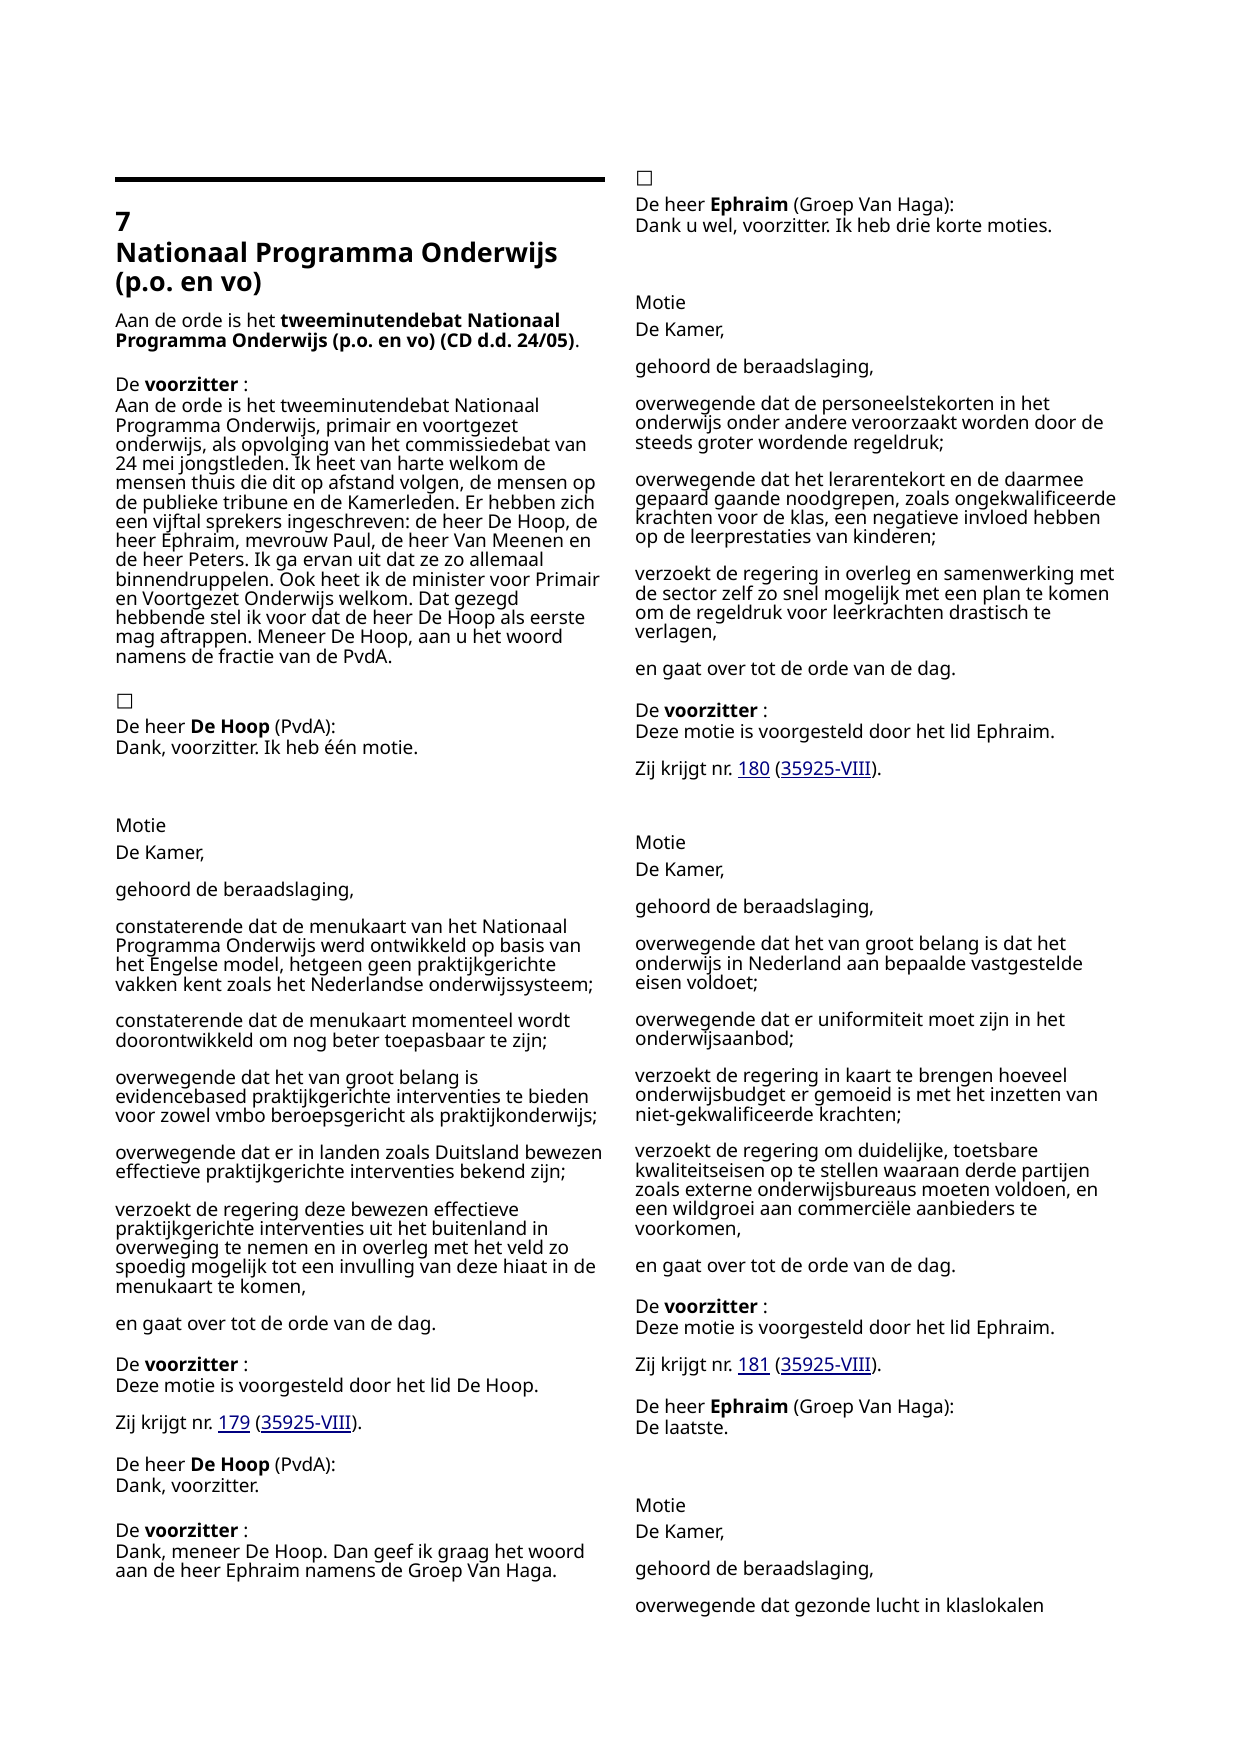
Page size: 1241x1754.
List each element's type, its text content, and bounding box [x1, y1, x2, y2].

text Deze motie is voorgesteld door het lid De Hoop. [115, 1377, 605, 1397]
text De heer Ephraim (Groep Van Haga): [635, 191, 1125, 217]
text overwegende dat er uniformiteit moet zijn in het onderwijsaanbod; [635, 1011, 1125, 1049]
text overwegende dat gezonde lucht in klaslokalen [635, 1597, 1125, 1617]
text De voorzitter : [635, 697, 1125, 723]
text gehoord de beraadslaging, [635, 898, 1125, 917]
text Dank u wel, voorzitter. Ik heb drie korte moties. [635, 217, 1125, 236]
text en gaat over tot de orde van de dag. [635, 1257, 1125, 1276]
text ⬜ [115, 688, 605, 714]
text Deze motie is voorgesteld door het lid Ephraim. [635, 723, 1125, 742]
text Motie [635, 289, 1125, 315]
text constaterende dat de menukaart momenteel wordt doorontwikkeld om nog beter toepasbaar te zijn; [115, 1012, 605, 1051]
text verzoekt de regering in kaart te brengen hoeveel onderwijsbudget er gemoeid is met het inzetten van niet-gekwalificeerde krachten; [635, 1067, 1125, 1125]
text verzoekt de regering deze bewezen effectieve praktijkgerichte interventies uit het buitenland in overweging te nemen en in overleg met het veld zo spoedig mogelijk tot een invulling van deze hiaat in de menukaart te komen, [115, 1201, 605, 1297]
text overwegende dat het van groot belang is evidencebased praktijkgerichte interventies te bieden voor zowel vmbo beroepsgericht als praktijkonderwijs; [115, 1069, 605, 1127]
text De heer De Hoop (PvdA): [115, 1451, 605, 1477]
text Nationaal Programma Onderwijs (p.o. en vo) [115, 239, 605, 312]
text overwegende dat er in landen zoals Duitsland bewezen effectieve praktijkgerichte interventies bekend zijn; [115, 1144, 605, 1183]
text Dank, voorzitter. Ik heb één motie. [115, 739, 605, 759]
text De Kamer, [115, 844, 605, 863]
text Zij krijgt nr. 180 (35925-VIII). [635, 760, 1125, 779]
text Zij krijgt nr. 179 (35925-VIII). [115, 1414, 605, 1433]
text De Kamer, [635, 861, 1125, 881]
text gehoord de beraadslaging, [635, 358, 1125, 377]
text Deze motie is voorgesteld door het lid Ephraim. [635, 1319, 1125, 1338]
text De voorzitter : [115, 1517, 605, 1543]
text Zij krijgt nr. 181 (35925-VIII). [635, 1356, 1125, 1376]
text verzoekt de regering om duidelijke, toetsbare kwaliteitseisen op te stellen waaraan derde partijen zoals externe onderwijsbureaus moeten voldoen, en een wildgroei aan commerciële aanbieders te voorkomen, [635, 1142, 1125, 1239]
text Dank, voorzitter. [115, 1477, 605, 1496]
text Aan de orde is het tweeminutendebat Nationaal Programma Onderwijs, primair en voortgezet onderwijs, als opvolging van het commissiedebat van 24 mei jongstleden. Ik heet van harte welkom de mensen thuis die dit op afstand volgen, de mensen op de publieke tribune en de Kamerleden. Er hebben zich een vijftal sprekers ingeschreven: de heer De Hoop, de heer Ephraim, mevrouw Paul, de heer Van Meenen en de heer Peters. Ik ga ervan uit dat ze zo allemaal binnendruppelen. Ook heet ik de minister voor Primair en Voortgezet Onderwijs welkom. Dat gezegd hebbende stel ik voor dat de heer De Hoop als eerste mag aftrappen. Meneer De Hoop, aan u het woord namens de fractie van de PvdA. [115, 397, 605, 667]
text overwegende dat het lerarentekort en de daarmee gepaard gaande noodgrepen, zoals ongekwalificeerde krachten voor de klas, een negatieve invloed hebben op de leerprestaties van kinderen; [635, 471, 1125, 548]
text 7 [115, 203, 605, 239]
text gehoord de beraadslaging, [635, 1560, 1125, 1580]
text overwegende dat het van groot belang is dat het onderwijs in Nederland aan bepaalde vastgestelde eisen voldoet; [635, 935, 1125, 993]
text De heer De Hoop (PvdA): [115, 714, 605, 739]
text en gaat over tot de orde van de dag. [635, 660, 1125, 679]
text De Kamer, [635, 321, 1125, 340]
text ⬜ [635, 165, 1125, 191]
text constaterende dat de menukaart van het Nationaal Programma Onderwijs werd ontwikkeld op basis van het Engelse model, hetgeen geen praktijkgerichte vakken kent zoals het Nederlandse onderwijssysteem; [115, 918, 605, 995]
text Motie [635, 1492, 1125, 1517]
text De voorzitter : [635, 1293, 1125, 1319]
text overwegende dat de personeelstekorten in het onderwijs onder andere veroorzaakt worden door de steeds groter wordende regeldruk; [635, 395, 1125, 453]
text De heer Ephraim (Groep Van Haga): [635, 1393, 1125, 1419]
text De voorzitter : [115, 372, 605, 397]
text De voorzitter : [115, 1352, 605, 1377]
text en gaat over tot de orde van de dag. [115, 1314, 605, 1334]
text Motie [635, 829, 1125, 855]
text De Kamer, [635, 1523, 1125, 1543]
text Aan de orde is het tweeminutendebat Nationaal Programma Onderwijs (p.o. en vo) (CD d.d. 24/05). [115, 312, 605, 351]
text verzoekt de regering in overleg en samenwerking met de sector zelf zo snel mogelijk met een plan te komen om de regeldruk voor leerkrachten drastisch te verlagen, [635, 565, 1125, 642]
text Dank, meneer De Hoop. Dan geef ik graag het woord aan de heer Ephraim namens de Groep Van Haga. [115, 1543, 605, 1581]
text gehoord de beraadslaging, [115, 881, 605, 900]
text De laatste. [635, 1419, 1125, 1438]
text Motie [115, 812, 605, 838]
